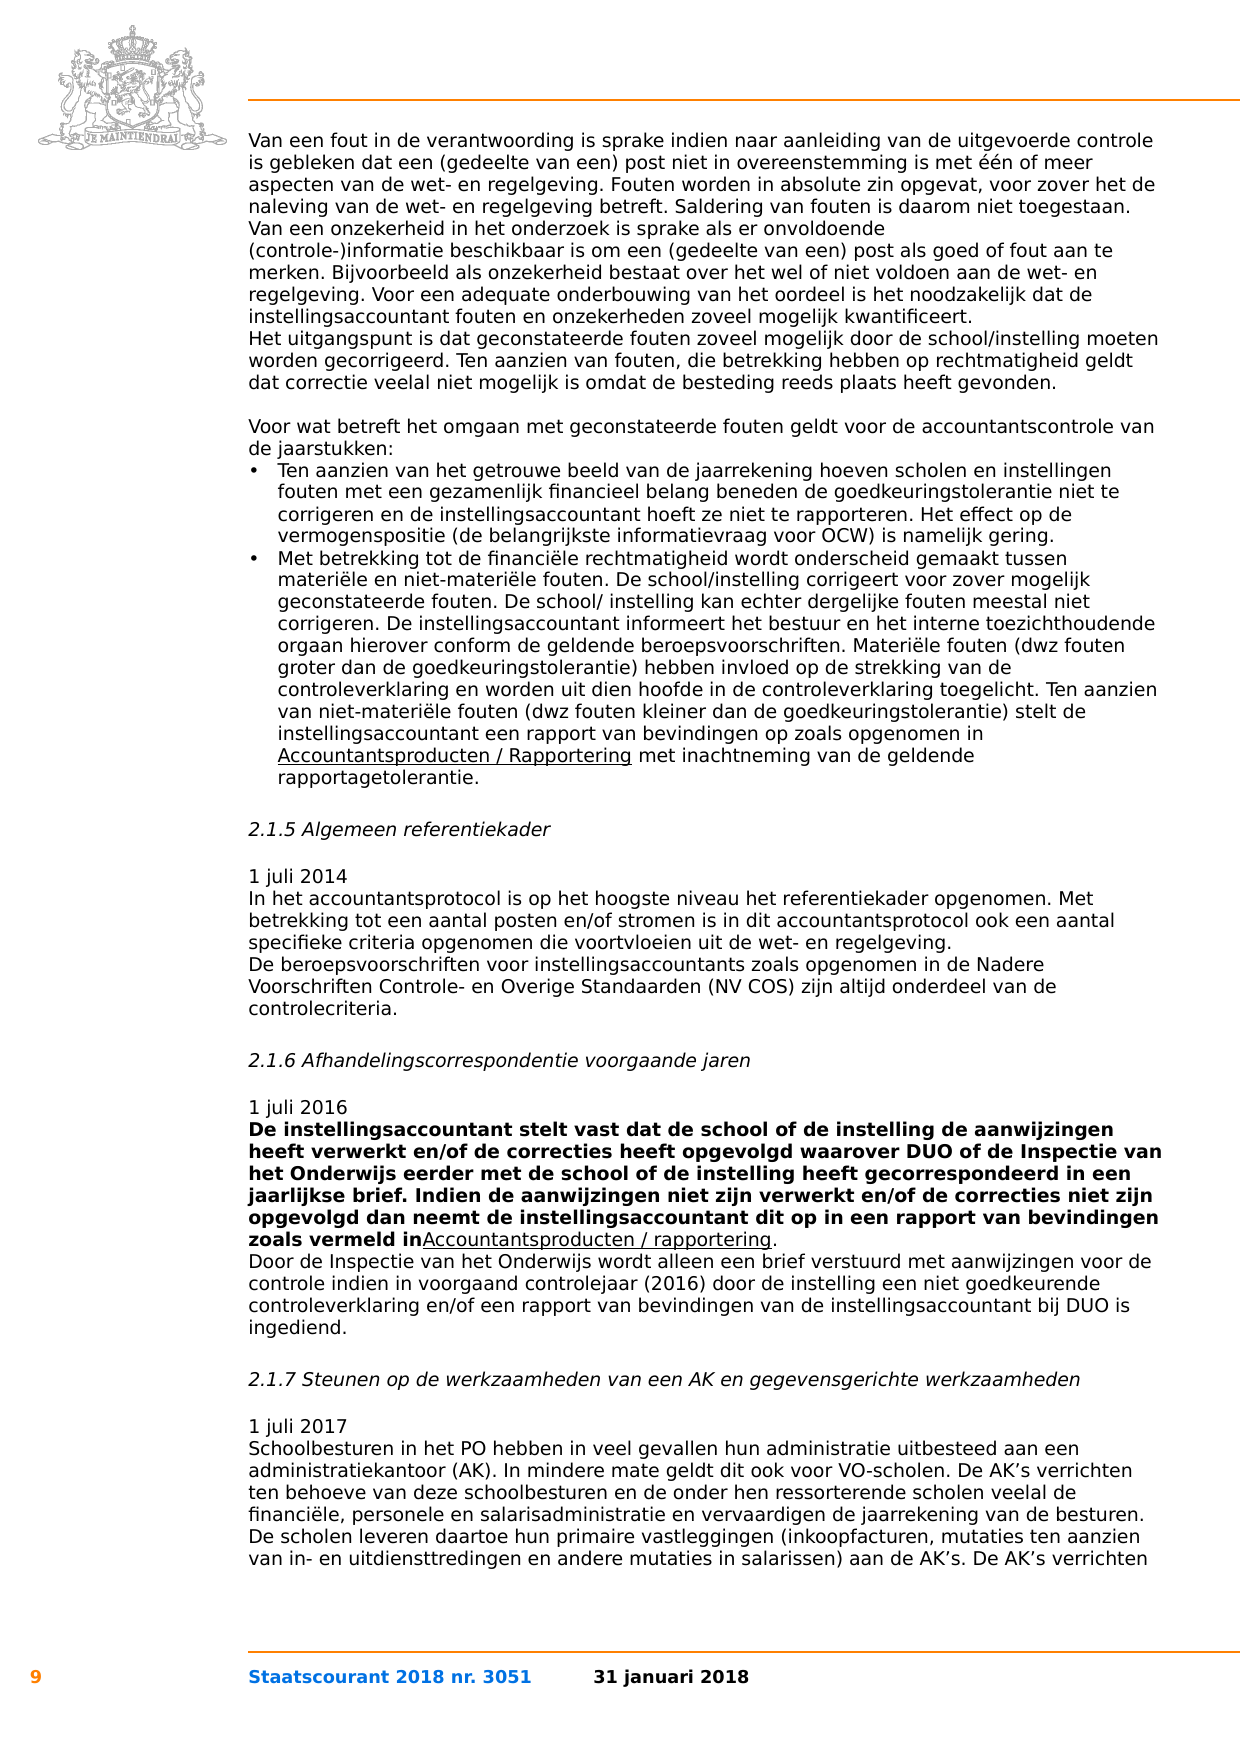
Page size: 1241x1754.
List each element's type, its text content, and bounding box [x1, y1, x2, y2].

text • Ten aanzien van het getrouwe beeld van de jaarrekening hoeven scholen en instellingen fouten met een gezamenlijk financieel belang beneden de goedkeuringstolerantie niet te corrigeren en de instellingsaccountant hoeft ze niet te rapporteren. Het effect op de vermogenspositie (de belangrijkste informatievraag voor OCW) is namelijk gering. [248, 459, 1163, 547]
subtitle 2.1.5 Algemeen referentiekader [248, 819, 1163, 841]
picture [38, 25, 227, 150]
text De instellingsaccountant stelt vast dat de school of de instelling de aanwijzingen heeft verwerkt en/of de correcties heeft opgevolgd waarover DUO of de Inspectie van het Onderwijs eerder met de school of de instelling heeft gecorrespondeerd in een jaarlijkse brief. Indien de aanwijzingen niet zijn verwerkt en/of de correcties niet zijn opgevolgd dan neemt de instellingsaccountant dit op in een rapport van bevindingen zoals vermeld inAccountantsproducten / rapportering. [248, 1119, 1163, 1251]
text 1 juli 2014 [248, 866, 1163, 888]
subtitle 2.1.7 Steunen op de werkzaamheden van een AK en gegevensgerichte werkzaamheden [248, 1369, 1163, 1391]
text Van een onzekerheid in het onderzoek is sprake als er onvoldoende [248, 218, 1163, 240]
text Van een fout in de verantwoording is sprake indien naar aanleiding van de uitgevoerde controle is gebleken dat een (gedeelte van een) post niet in overeenstemming is met één of meer aspecten van de wet- en regelgeving. Fouten worden in absolute zin opgevat, voor zover het de naleving van de wet- en regelgeving betreft. Saldering van fouten is daarom niet toegestaan. [248, 130, 1163, 218]
subtitle 2.1.6 Afhandelingscorrespondentie voorgaande jaren [248, 1050, 1163, 1072]
text Het uitgangspunt is dat geconstateerde fouten zoveel mogelijk door de school/instelling moeten worden gecorrigeerd. Ten aanzien van fouten, die betrekking hebben op rechtmatigheid geldt dat correctie veelal niet mogelijk is omdat de besteding reeds plaats heeft gevonden. [248, 328, 1163, 394]
text Voor wat betreft het omgaan met geconstateerde fouten geldt voor de accountantscontrole van de jaarstukken: [248, 416, 1163, 459]
text De beroepsvoorschriften voor instellingsaccountants zoals opgenomen in de Nadere Voorschriften Controle- en Overige Standaarden (NV COS) zijn altijd onderdeel van de controlecriteria. [248, 954, 1163, 1020]
text 1 juli 2016 [248, 1097, 1163, 1119]
text Door de Inspectie van het Onderwijs wordt alleen een brief verstuurd met aanwijzingen voor de controle indien in voorgaand controlejaar (2016) door de instelling een niet goedkeurende controleverklaring en/of een rapport van bevindingen van de instellingsaccountant bij DUO is ingediend. [248, 1251, 1163, 1339]
text 1 juli 2017 [248, 1416, 1163, 1438]
text Schoolbesturen in het PO hebben in veel gevallen hun administratie uitbesteed aan een administratiekantoor (AK). In mindere mate geldt dit ook voor VO-scholen. De AK’s verrichten ten behoeve van deze schoolbesturen en de onder hen ressorterende scholen veelal de financiële, personele en salarisadministratie en vervaardigen de jaarrekening van de besturen. De scholen leveren daartoe hun primaire vastleggingen (inkoopfacturen, mutaties ten aanzien van in- en uitdiensttredingen en andere mutaties in salarissen) aan de AK’s. De AK’s verrichten [248, 1438, 1163, 1569]
text (controle-)informatie beschikbaar is om een (gedeelte van een) post als goed of fout aan te merken. Bijvoorbeeld als onzekerheid bestaat over het wel of niet voldoen aan de wet- en regelgeving. Voor een adequate onderbouwing van het oordeel is het noodzakelijk dat de instellingsaccountant fouten en onzekerheden zoveel mogelijk kwantificeert. [248, 240, 1163, 328]
text • Met betrekking tot de financiële rechtmatigheid wordt onderscheid gemaakt tussen materiële en niet-materiële fouten. De school/instelling corrigeert voor zover mogelijk geconstateerde fouten. De school/ instelling kan echter dergelijke fouten meestal niet corrigeren. De instellingsaccountant informeert het bestuur en het interne toezichthoudende orgaan hierover conform de geldende beroepsvoorschriften. Materiële fouten (dwz fouten groter dan de goedkeuringstolerantie) hebben invloed op de strekking van de controleverklaring en worden uit dien hoofde in de controleverklaring toegelicht. Ten aanzien van niet-materiële fouten (dwz fouten kleiner dan de goedkeuringstolerantie) stelt de instellingsaccountant een rapport van bevindingen op zoals opgenomen in Accountantsproducten / Rapportering met inachtneming van de geldende rapportagetolerantie. [248, 547, 1163, 789]
text In het accountantsprotocol is op het hoogste niveau het referentiekader opgenomen. Met betrekking tot een aantal posten en/of stromen is in dit accountantsprotocol ook een aantal specifieke criteria opgenomen die voortvloeien uit de wet- en regelgeving. [248, 888, 1163, 954]
